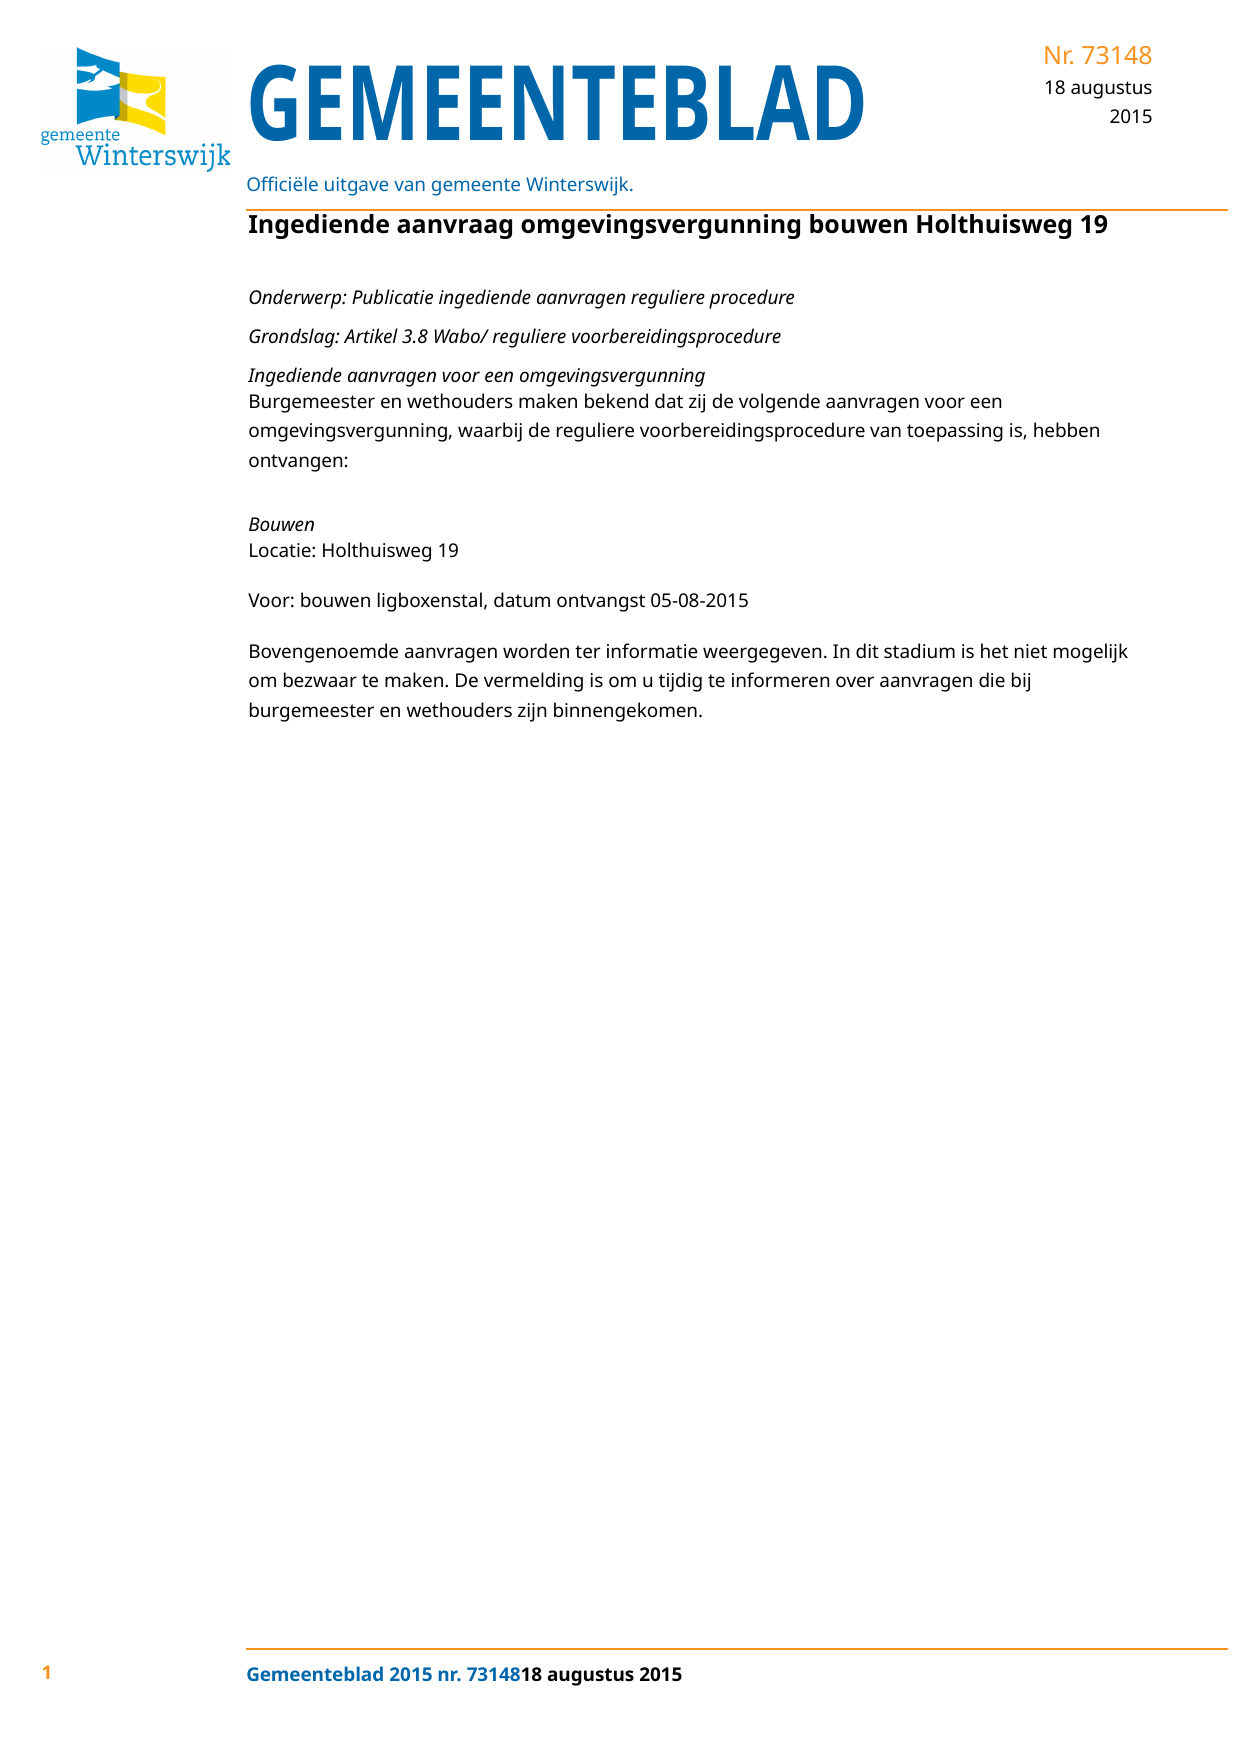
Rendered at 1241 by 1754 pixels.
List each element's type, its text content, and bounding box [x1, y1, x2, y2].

text Onderwerp: Publicatie ingediende aanvragen reguliere procedure [248, 284, 1152, 309]
text Bovengenoemde aanvragen worden ter informatie weergegeven. In dit stadium is het niet mogelijk om bezwaar te maken. De vermelding is om u tijdig te informeren over aanvragen die bij burgemeester en wethouders zijn binnengekomen. [248, 638, 1152, 723]
text Locatie: Holthuisweg 19 [248, 537, 1152, 563]
text Grondslag: Artikel 3.8 Wabo/ reguliere voorbereidingsprocedure [248, 323, 1152, 349]
text Ingediende aanvraag omgevingsvergunning bouwen Holthuisweg 19 [248, 211, 1152, 241]
text Voor: bouwen ligboxenstal, datum ontvangst 05-08-2015 [248, 587, 1152, 613]
text Bouwen [248, 511, 1152, 537]
picture [225, 153, 231, 162]
picture [41, 47, 231, 172]
text Burgemeester en wethouders maken bekend dat zij de volgende aanvragen voor een omgevingsvergunning, waarbij de reguliere voorbereidingsprocedure van toepassing is, hebben ontvangen: [248, 388, 1152, 473]
text Ingediende aanvragen voor een omgevingsvergunning [248, 362, 1152, 388]
